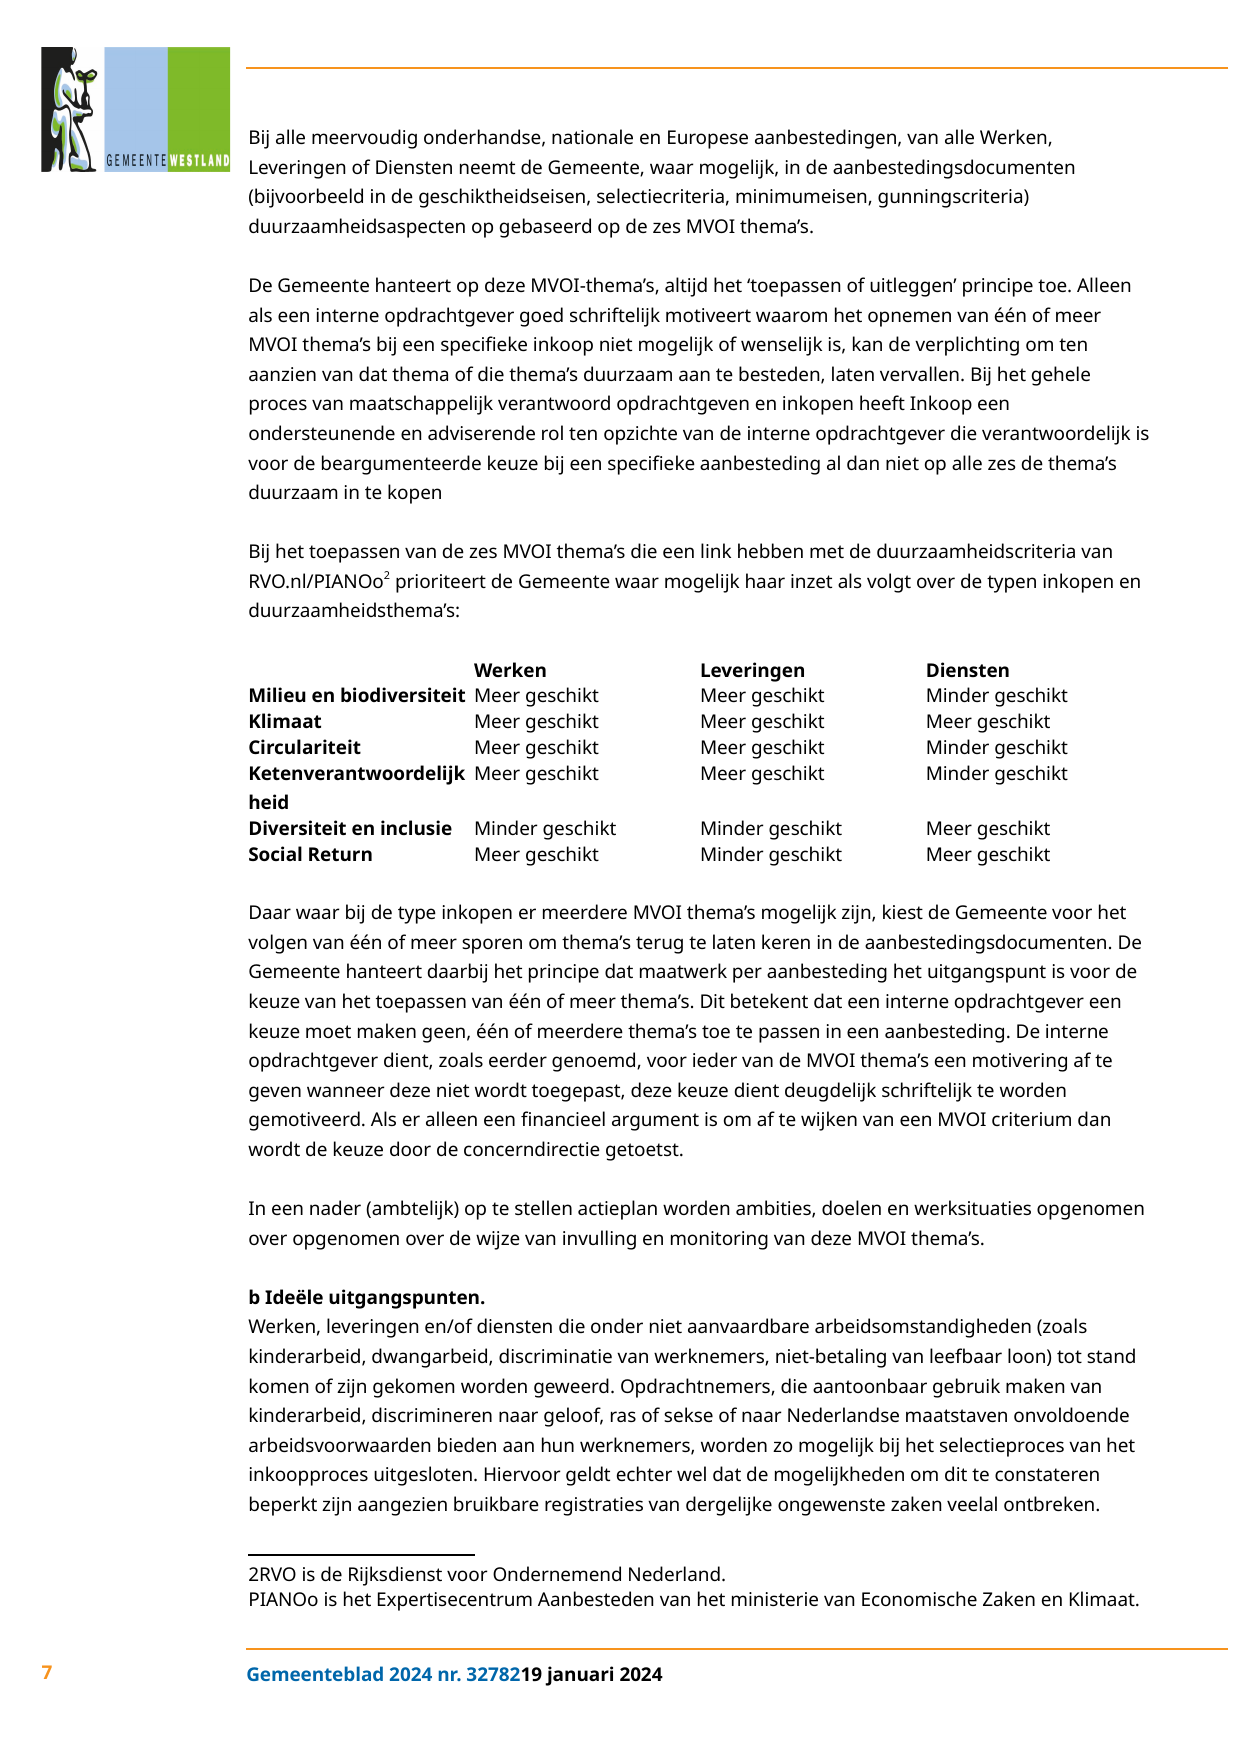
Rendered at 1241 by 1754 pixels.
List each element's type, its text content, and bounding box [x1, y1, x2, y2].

table_cell Meer geschikt [926, 815, 1152, 841]
table_header Werken [474, 657, 700, 683]
table_cell Meer geschikt [474, 760, 700, 815]
table_cell Circulariteit [248, 734, 474, 760]
table_cell Minder geschikt [926, 760, 1152, 815]
table_cell Meer geschikt [926, 841, 1152, 867]
text Bij alle meervoudig onderhandse, nationale en Europese aanbestedingen, van alle Werken, Leveringen of Diensten neemt de Gemeente, waar mogelijk, in de aanbestedingsdocumenten (bijvoorbeeld in de geschiktheidseisen, selectiecriteria, minimumeisen, gunningscriteria) duurzaamheidsaspecten op gebaseerd op de zes MVOI thema’s. [248, 124, 1152, 239]
picture [41, 47, 231, 172]
table_cell Minder geschikt [474, 815, 700, 841]
table_cell Meer geschikt [474, 734, 700, 760]
table_cell Meer geschikt [474, 683, 700, 708]
text In een nader (ambtelijk) op te stellen actieplan worden ambities, doelen en werksituaties opgenomen over opgenomen over de wijze van invulling en monitoring van deze MVOI thema’s. [248, 1195, 1152, 1251]
table_cell Minder geschikt [926, 683, 1152, 708]
table_header Leveringen [700, 657, 926, 683]
table_header Diensten [926, 657, 1152, 683]
text RVO is de Rijksdienst voor Ondernemend Nederland. [248, 1561, 1152, 1586]
table_cell Meer geschikt [700, 683, 926, 708]
table_cell Minder geschikt [926, 734, 1152, 760]
text b Ideële uitgangspunten. [248, 1284, 1152, 1310]
table_cell Minder geschikt [700, 841, 926, 867]
table_cell Meer geschikt [700, 734, 926, 760]
table_cell Meer geschikt [700, 760, 926, 815]
text PIANOo is het Expertisecentrum Aanbesteden van het ministerie van Economische Zaken en Klimaat. [248, 1586, 1152, 1612]
text De Gemeente hanteert op deze MVOI-thema’s, altijd het ‘toepassen of uitleggen’ principe toe. Alleen als een interne opdrachtgever goed schriftelijk motiveert waarom het opnemen van één of meer MVOI thema’s bij een specifieke inkoop niet mogelijk of wenselijk is, kan de verplichting om ten aanzien van dat thema of die thema’s duurzaam aan te besteden, laten vervallen. Bij het gehele proces van maatschappelijk verantwoord opdrachtgeven en inkopen heeft Inkoop een ondersteunende en adviserende rol ten opzichte van de interne opdrachtgever die verantwoordelijk is voor de beargumenteerde keuze bij een specifieke aanbesteding al dan niet op alle zes de thema’s duurzaam in te kopen [248, 272, 1152, 505]
table_cell Meer geschikt [474, 709, 700, 734]
table_cell Social Return [248, 841, 474, 867]
text Daar waar bij de type inkopen er meerdere MVOI thema’s mogelijk zijn, kiest de Gemeente voor het volgen van één of meer sporen om thema’s terug te laten keren in de aanbestedingsdocumenten. De Gemeente hanteert daarbij het principe dat maatwerk per aanbesteding het uitgangspunt is voor de keuze van het toepassen van één of meer thema’s. Dit betekent dat een interne opdrachtgever een keuze moet maken geen, één of meerdere thema’s toe te passen in een aanbesteding. De interne opdrachtgever dient, zoals eerder genoemd, voor ieder van de MVOI thema’s een motivering af te geven wanneer deze niet wordt toegepast, deze keuze dient deugdelijk schriftelijk te worden gemotiveerd. Als er alleen een financieel argument is om af te wijken van een MVOI criterium dan wordt de keuze door de concerndirectie getoetst. [248, 899, 1152, 1162]
table_cell Meer geschikt [700, 709, 926, 734]
table_header [248, 657, 474, 683]
table_cell Minder geschikt [700, 815, 926, 841]
table_cell Milieu en biodiversiteit [248, 683, 474, 708]
table_cell Ketenverantwoordelijkheid [248, 760, 474, 815]
table_cell Klimaat [248, 709, 474, 734]
text Werken, leveringen en/of diensten die onder niet aanvaardbare arbeidsomstandigheden (zoals kinderarbeid, dwangarbeid, discriminatie van werknemers, niet-betaling van leefbaar loon) tot stand komen of zijn gekomen worden geweerd. Opdrachtnemers, die aantoonbaar gebruik maken van kinderarbeid, discrimineren naar geloof, ras of sekse of naar Nederlandse maatstaven onvoldoende arbeidsvoorwaarden bieden aan hun werknemers, worden zo mogelijk bij het selectieproces van het inkoopproces uitgesloten. Hiervoor geldt echter wel dat de mogelijkheden om dit te constateren beperkt zijn aangezien bruikbare registraties van dergelijke ongewenste zaken veelal ontbreken. [248, 1314, 1152, 1517]
table_cell Diversiteit en inclusie [248, 815, 474, 841]
table_cell Meer geschikt [474, 841, 700, 867]
table_cell Meer geschikt [926, 709, 1152, 734]
text Bij het toepassen van de zes MVOI thema’s die een link hebben met de duurzaamheidscriteria van RVO.nl/PIANOo prioriteert de Gemeente waar mogelijk haar inzet als volgt over de typen inkopen en duurzaamheidsthema’s: [248, 538, 1152, 623]
